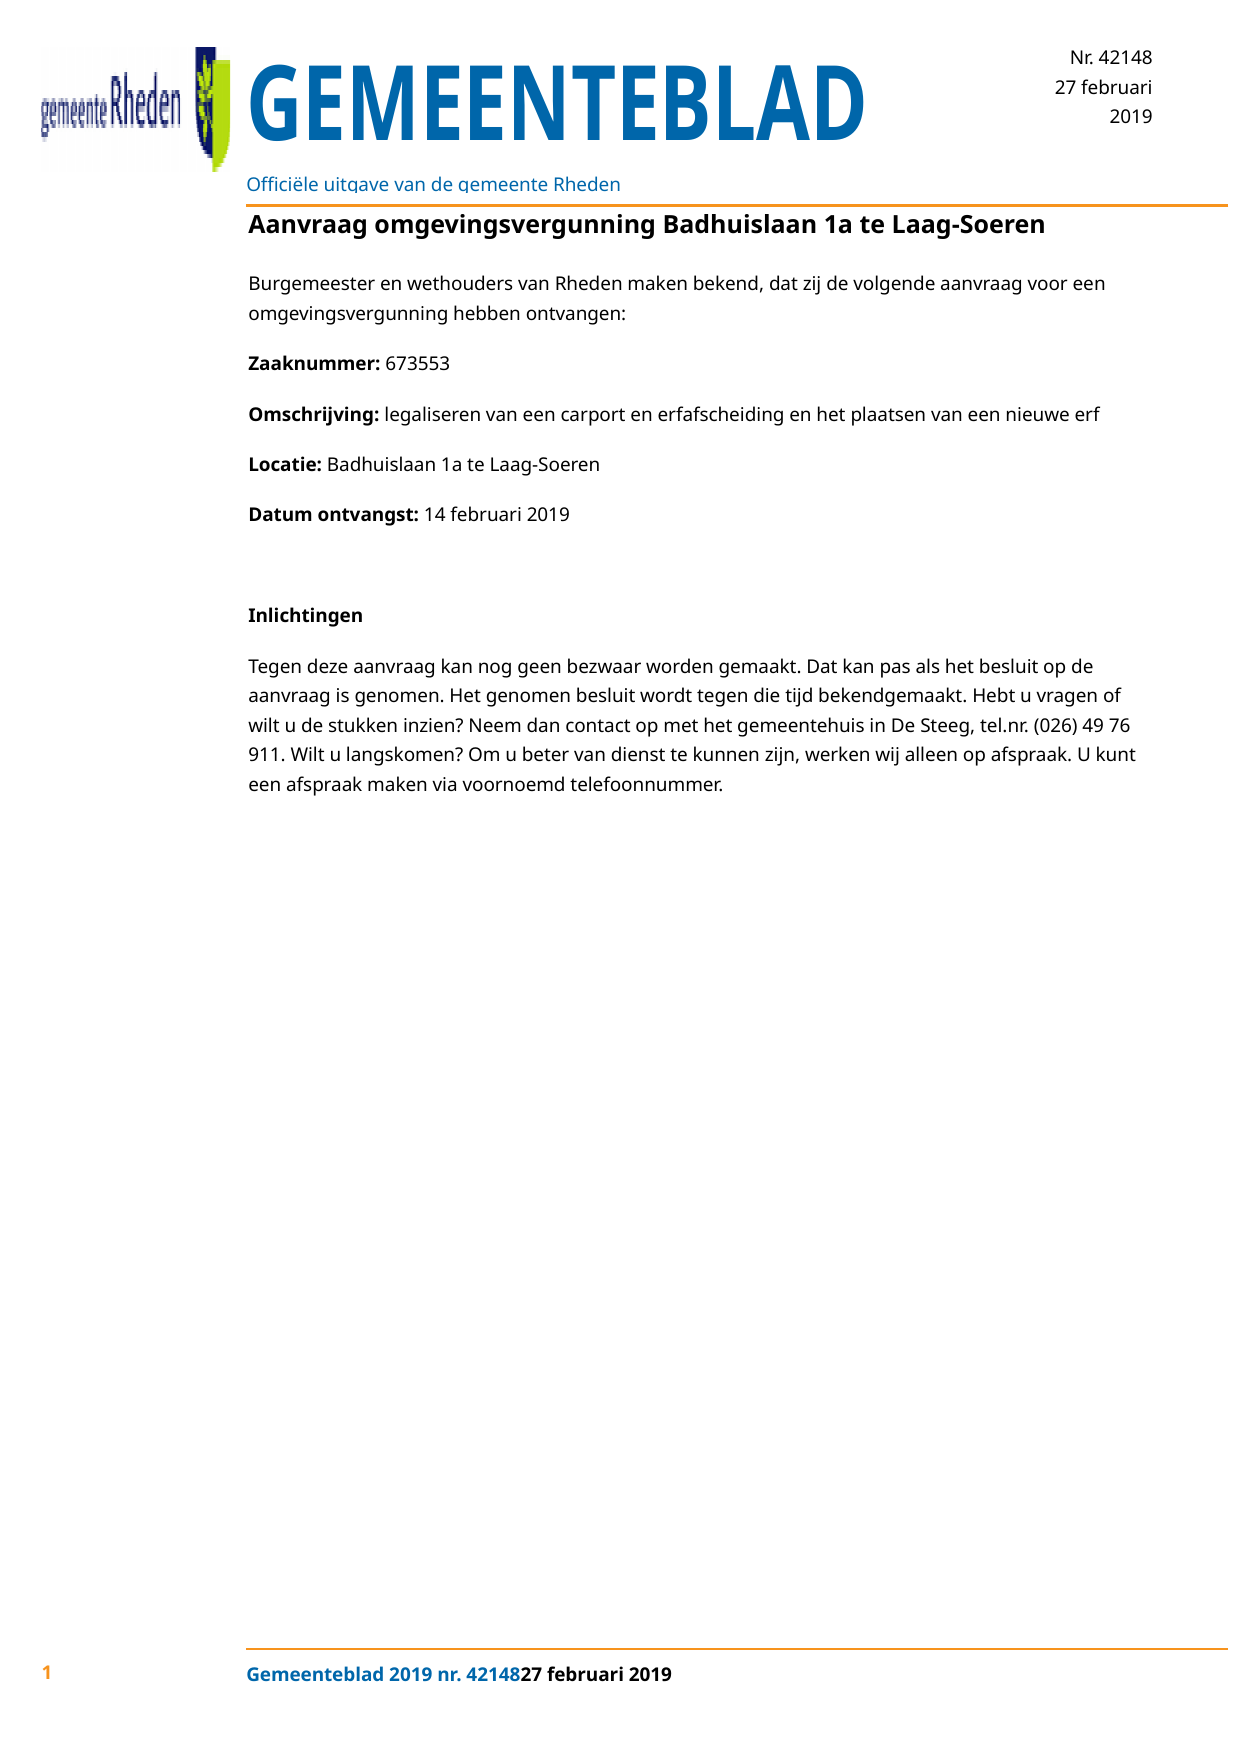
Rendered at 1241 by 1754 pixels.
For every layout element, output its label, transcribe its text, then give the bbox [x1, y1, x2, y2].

picture [41, 47, 231, 172]
text Omschrijving: legaliseren van een carport en erfafscheiding en het plaatsen van een nieuwe erf [248, 401, 1152, 426]
text Burgemeester en wethouders van Rheden maken bekend, dat zij de volgende aanvraag voor een omgevingsvergunning hebben ontvangen: [248, 270, 1152, 326]
text Locatie: Badhuislaan 1a te Laag-Soeren [248, 451, 1152, 477]
text Inlichtingen [248, 602, 1152, 628]
text Zaaknummer: 673553 [248, 350, 1152, 376]
text Aanvraag omgevingsvergunning Badhuislaan 1a te Laag-Soeren [248, 207, 1152, 241]
text Datum ontvangst: 14 februari 2019 [248, 502, 1152, 527]
text Tegen deze aanvraag kan nog geen bezwaar worden gemaakt. Dat kan pas als het besluit op de aanvraag is genomen. Het genomen besluit wordt tegen die tijd bekendgemaakt. Hebt u vragen of wilt u de stukken inzien? Neem dan contact op met het gemeentehuis in De Steeg, tel.nr. (026) 49 76 911. Wilt u langskomen? Om u beter van dienst te kunnen zijn, werken wij alleen op afspraak. U kunt een afspraak maken via voornoemd telefoonnummer. [248, 653, 1152, 797]
